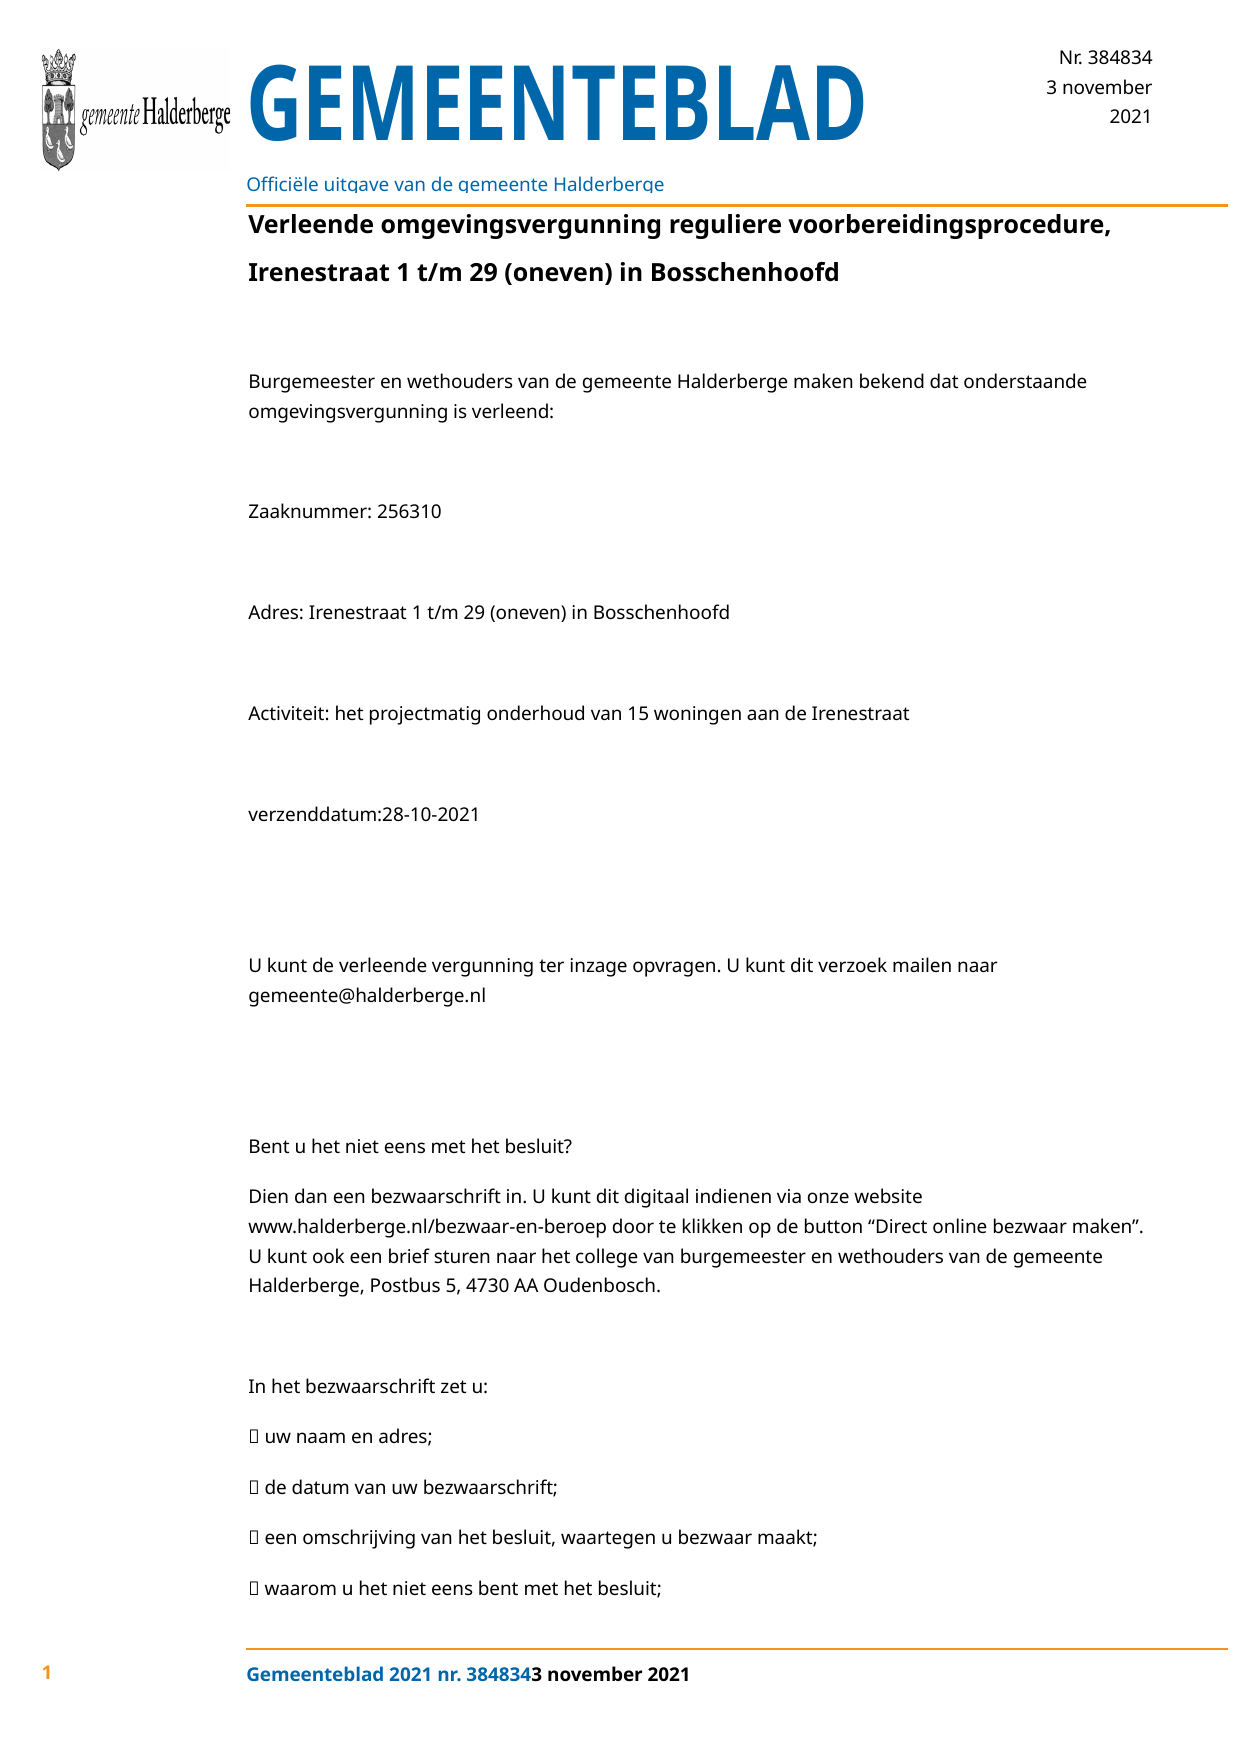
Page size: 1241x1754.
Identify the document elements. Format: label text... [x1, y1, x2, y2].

text Activiteit: het projectmatig onderhoud van 15 woningen aan de Irenestraat [248, 700, 1152, 726]
text Bent u het niet eens met het besluit? [248, 1133, 1152, 1159]
text U kunt de verleende vergunning ter inzage opvragen. U kunt dit verzoek mailen naar gemeente@halderberge.nl [248, 952, 1152, 1008]
text  uw naam en adres; [248, 1424, 1152, 1449]
text  waarom u het niet eens bent met het besluit; [248, 1575, 1152, 1601]
text  de datum van uw bezwaarschrift; [248, 1474, 1152, 1500]
text In het bezwaarschrift zet u: [248, 1373, 1152, 1399]
text Adres: Irenestraat 1 t/m 29 (oneven) in Bosschenhoofd [248, 599, 1152, 625]
text  een omschrijving van het besluit, waartegen u bezwaar maakt; [248, 1524, 1152, 1550]
text Burgemeester en wethouders van de gemeente Halderberge maken bekend dat onderstaande omgevingsvergunning is verleend: [248, 368, 1152, 424]
text Zaaknummer: 256310 [248, 499, 1152, 524]
text Dien dan een bezwaarschrift in. U kunt dit digitaal indienen via onze website www.halderberge.nl/bezwaar-en-beroep door te klikken op de button “Direct online bezwaar maken”. U kunt ook een brief sturen naar het college van burgemeester en wethouders van de gemeente Halderberge, Postbus 5, 4730 AA Oudenbosch. [248, 1184, 1152, 1298]
text verzenddatum:28-10-2021 [248, 801, 1152, 827]
text Verleende omgevingsvergunning reguliere voorbereidingsprocedure, Irenestraat 1 t/m 29 (oneven) in Bosschenhoofd [248, 207, 1152, 288]
picture [41, 47, 231, 172]
